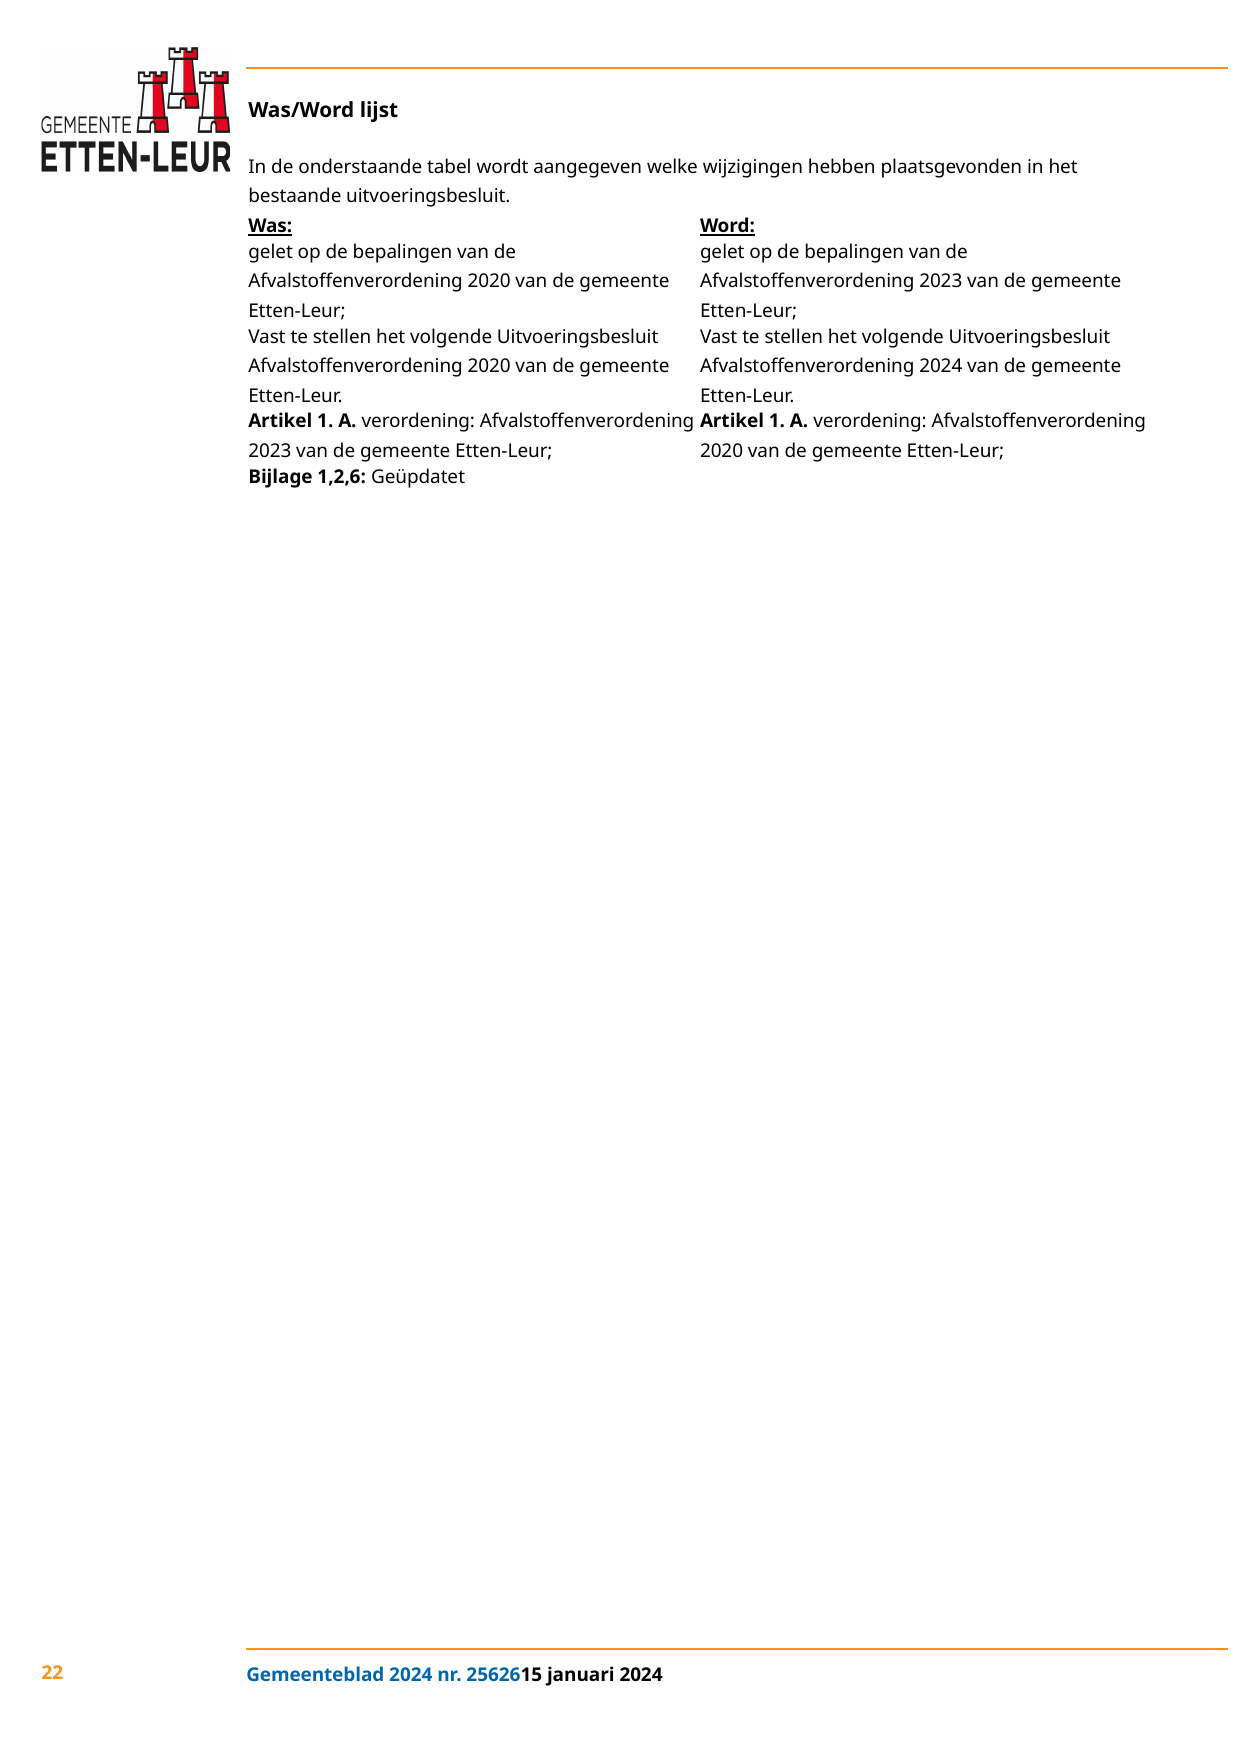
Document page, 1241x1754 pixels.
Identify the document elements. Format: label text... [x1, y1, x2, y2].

text In de onderstaande tabel wordt aangegeven welke wijzigingen hebben plaatsgevonden in het bestaande uitvoeringsbesluit. [248, 153, 1152, 208]
table_cell gelet op de bepalingen van de Afvalstoffenverordening 2020 van de gemeente Etten-Leur; [248, 238, 700, 323]
table_cell gelet op de bepalingen van de Afvalstoffenverordening 2023 van de gemeente Etten-Leur; [700, 238, 1152, 323]
table_cell Artikel 1. A. verordening: Afvalstoffenverordening 2020 van de gemeente Etten-Leur; [700, 408, 1152, 463]
table_header Word: [700, 212, 1152, 238]
table_cell Vast te stellen het volgende Uitvoeringsbesluit Afvalstoffenverordening 2020 van de gemeente Etten-Leur. [248, 323, 700, 408]
picture [41, 47, 231, 172]
table_header Was: [248, 212, 700, 238]
table_cell Artikel 1. A. verordening: Afvalstoffenverordening 2023 van de gemeente Etten-Leur; [248, 408, 700, 463]
table_cell [700, 463, 1152, 489]
table_cell Vast te stellen het volgende Uitvoeringsbesluit Afvalstoffenverordening 2024 van de gemeente Etten-Leur. [700, 323, 1152, 408]
text Was/Word lijst [248, 95, 1152, 123]
table_cell Bijlage 1,2,6: Geüpdatet [248, 463, 700, 489]
